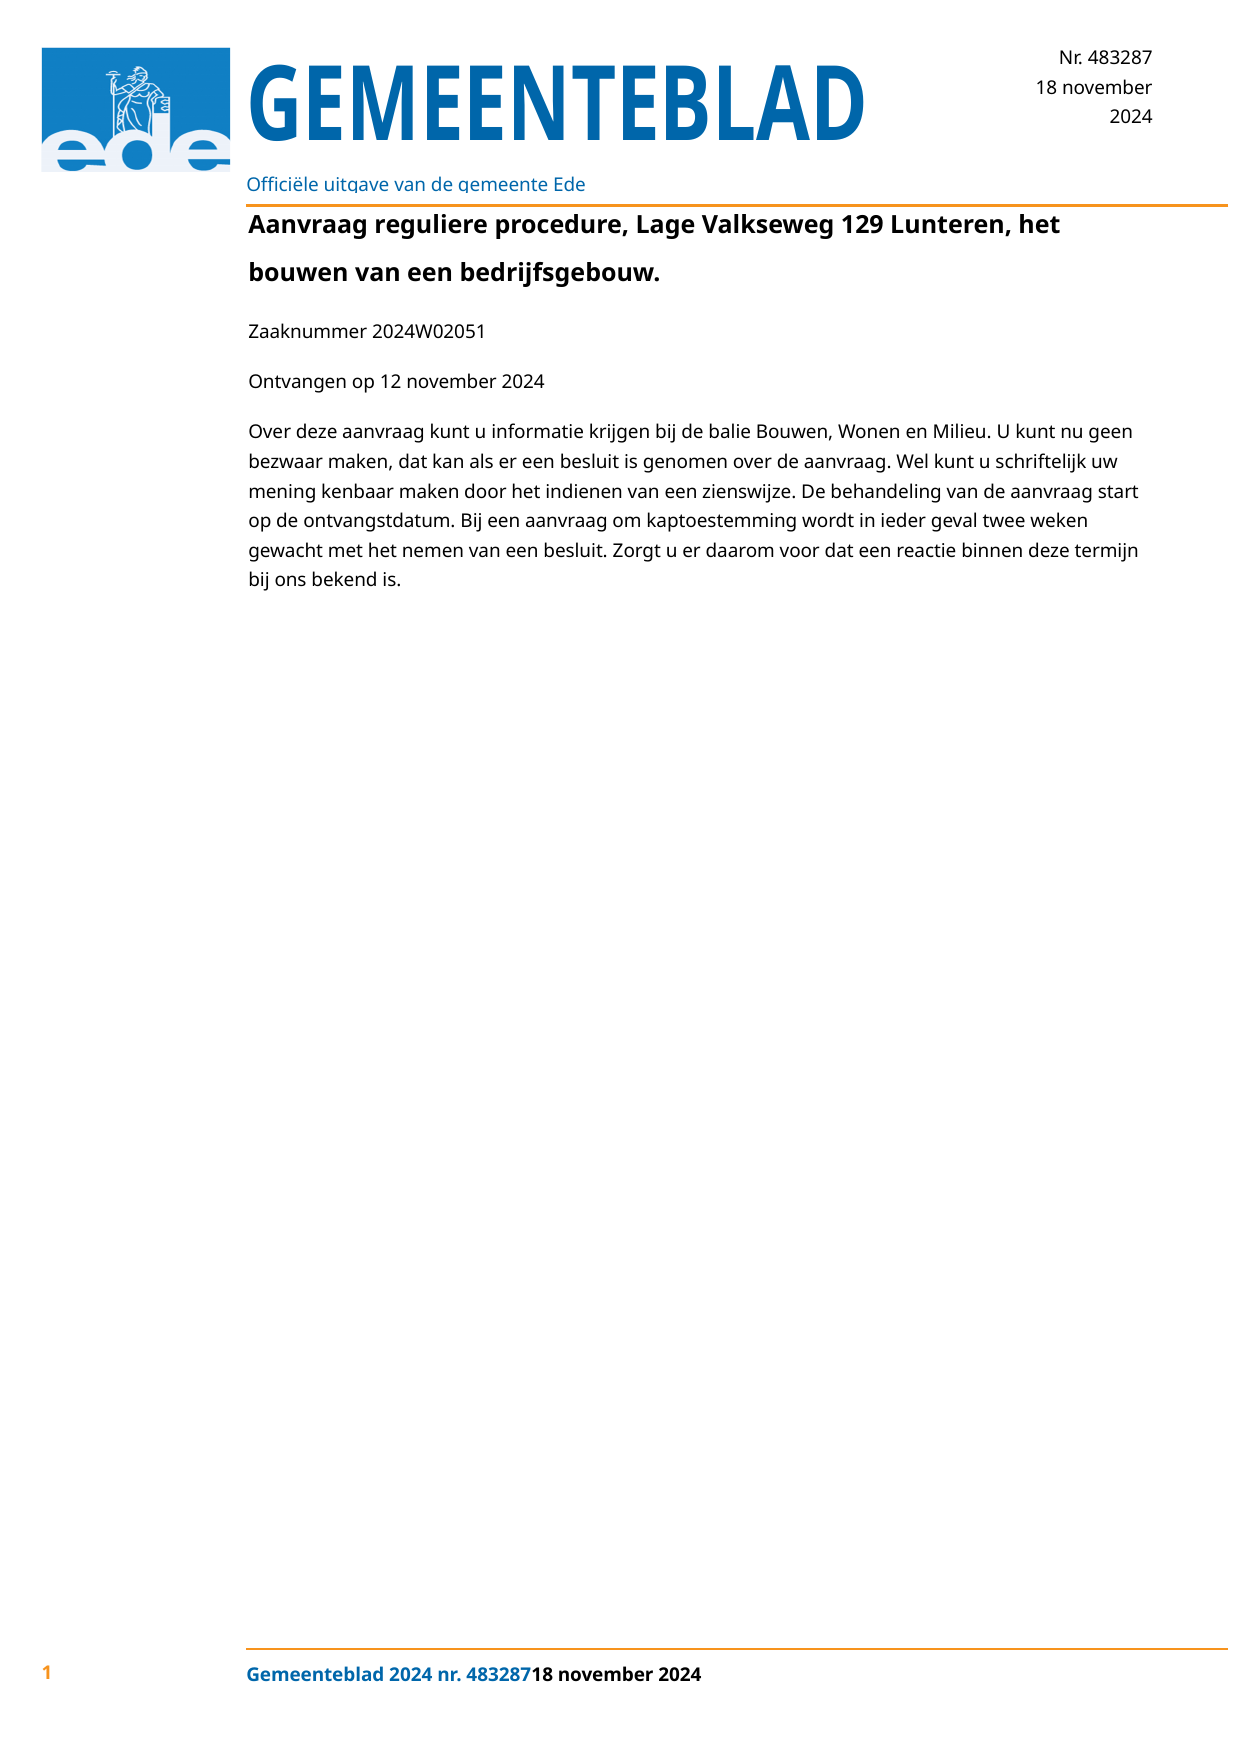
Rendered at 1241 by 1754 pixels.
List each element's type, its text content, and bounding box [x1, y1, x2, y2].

text Zaaknummer 2024W02051 [248, 318, 1152, 344]
text Aanvraag reguliere procedure, Lage Valkseweg 129 Lunteren, het bouwen van een bedrijfsgebouw. [248, 207, 1152, 288]
text Over deze aanvraag kunt u informatie krijgen bij de balie Bouwen, Wonen en Milieu. U kunt nu geen bezwaar maken, dat kan als er een besluit is genomen over de aanvraag. Wel kunt u schriftelijk uw mening kenbaar maken door het indienen van een zienswijze. De behandeling van de aanvraag start op de ontvangstdatum. Bij een aanvraag om kaptoestemming wordt in ieder geval twee weken gewacht met het nemen van een besluit. Zorgt u er daarom voor dat een reactie binnen deze termijn bij ons bekend is. [248, 419, 1152, 592]
text Ontvangen op 12 november 2024 [248, 368, 1152, 394]
picture [41, 47, 231, 172]
